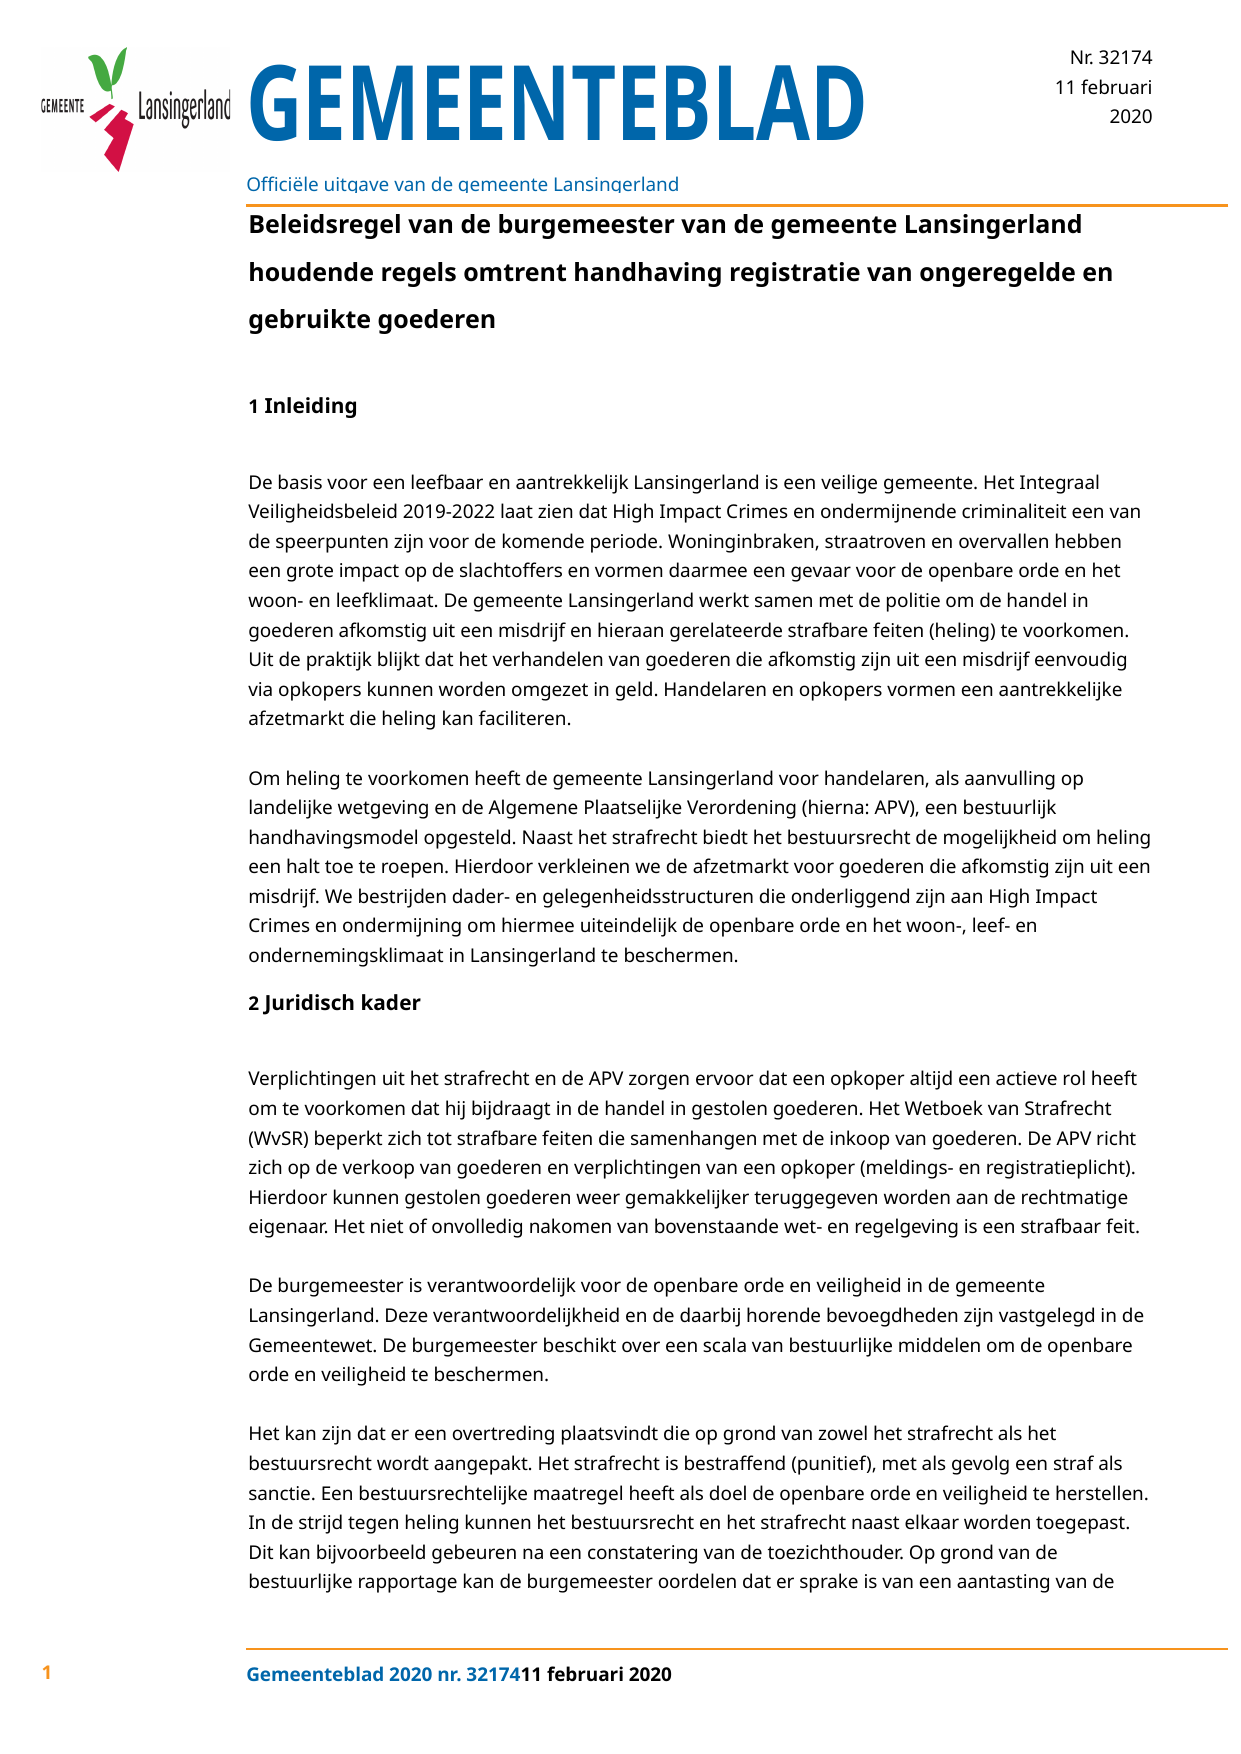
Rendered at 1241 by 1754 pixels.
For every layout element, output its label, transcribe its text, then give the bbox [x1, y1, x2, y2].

text 1 Inleiding [248, 391, 1152, 420]
text De burgemeester is verantwoordelijk voor de openbare orde en veiligheid in de gemeente Lansingerland. Deze verantwoordelijkheid en de daarbij horende bevoegdheden zijn vastgelegd in de Gemeentewet. De burgemeester beschikt over een scala van bestuurlijke middelen om de openbare orde en veiligheid te beschermen. [248, 1273, 1152, 1387]
text Beleidsregel van de burgemeester van de gemeente Lansingerland houdende regels omtrent handhaving registratie van ongeregelde en gebruikte goederen [248, 207, 1152, 336]
text Om heling te voorkomen heeft de gemeente Lansingerland voor handelaren, als aanvulling op landelijke wetgeving en de Algemene Plaatselijke Verordening (hierna: APV), een bestuurlijk handhavingsmodel opgesteld. Naast het strafrecht biedt het bestuursrecht de mogelijkheid om heling een halt toe te roepen. Hierdoor verkleinen we de afzetmarkt voor goederen die afkomstig zijn uit een misdrijf. We bestrijden dader- en gelegenheidsstructuren die onderliggend zijn aan High Impact Crimes en ondermijning om hiermee uiteindelijk de openbare orde en het woon-, leef- en ondernemingsklimaat in Lansingerland te beschermen. [248, 765, 1152, 968]
picture [41, 47, 231, 172]
text De basis voor een leefbaar en aantrekkelijk Lansingerland is een veilige gemeente. Het Integraal Veiligheidsbeleid 2019-2022 laat zien dat High Impact Crimes en ondermijnende criminaliteit een van de speerpunten zijn voor de komende periode. Woninginbraken, straatroven en overvallen hebben een grote impact op de slachtoffers en vormen daarmee een gevaar voor de openbare orde en het woon- en leefklimaat. De gemeente Lansingerland werkt samen met de politie om de handel in goederen afkomstig uit een misdrijf en hieraan gerelateerde strafbare feiten (heling) te voorkomen. Uit de praktijk blijkt dat het verhandelen van goederen die afkomstig zijn uit een misdrijf eenvoudig via opkopers kunnen worden omgezet in geld. Handelaren en opkopers vormen een aantrekkelijke afzetmarkt die heling kan faciliteren. [248, 469, 1152, 731]
text 2 Juridisch kader [248, 988, 1152, 1016]
text Het kan zijn dat er een overtreding plaatsvindt die op grond van zowel het strafrecht als het bestuursrecht wordt aangepakt. Het strafrecht is bestraffend (punitief), met als gevolg een straf als sanctie. Een bestuursrechtelijke maatregel heeft als doel de openbare orde en veiligheid te herstellen. In de strijd tegen heling kunnen het bestuursrecht en het strafrecht naast elkaar worden toegepast. Dit kan bijvoorbeeld gebeuren na een constatering van de toezichthouder. Op grond van de bestuurlijke rapportage kan de burgemeester oordelen dat er sprake is van een aantasting van de [248, 1421, 1152, 1594]
text Verplichtingen uit het strafrecht en de APV zorgen ervoor dat een opkoper altijd een actieve rol heeft om te voorkomen dat hij bijdraagt in de handel in gestolen goederen. Het Wetboek van Strafrecht (WvSR) beperkt zich tot strafbare feiten die samenhangen met de inkoop van goederen. De APV richt zich op de verkoop van goederen en verplichtingen van een opkoper (meldings- en registratieplicht). Hierdoor kunnen gestolen goederen weer gemakkelijker teruggegeven worden aan de rechtmatige eigenaar. Het niet of onvolledig nakomen van bovenstaande wet- en regelgeving is een strafbaar feit. [248, 1066, 1152, 1239]
